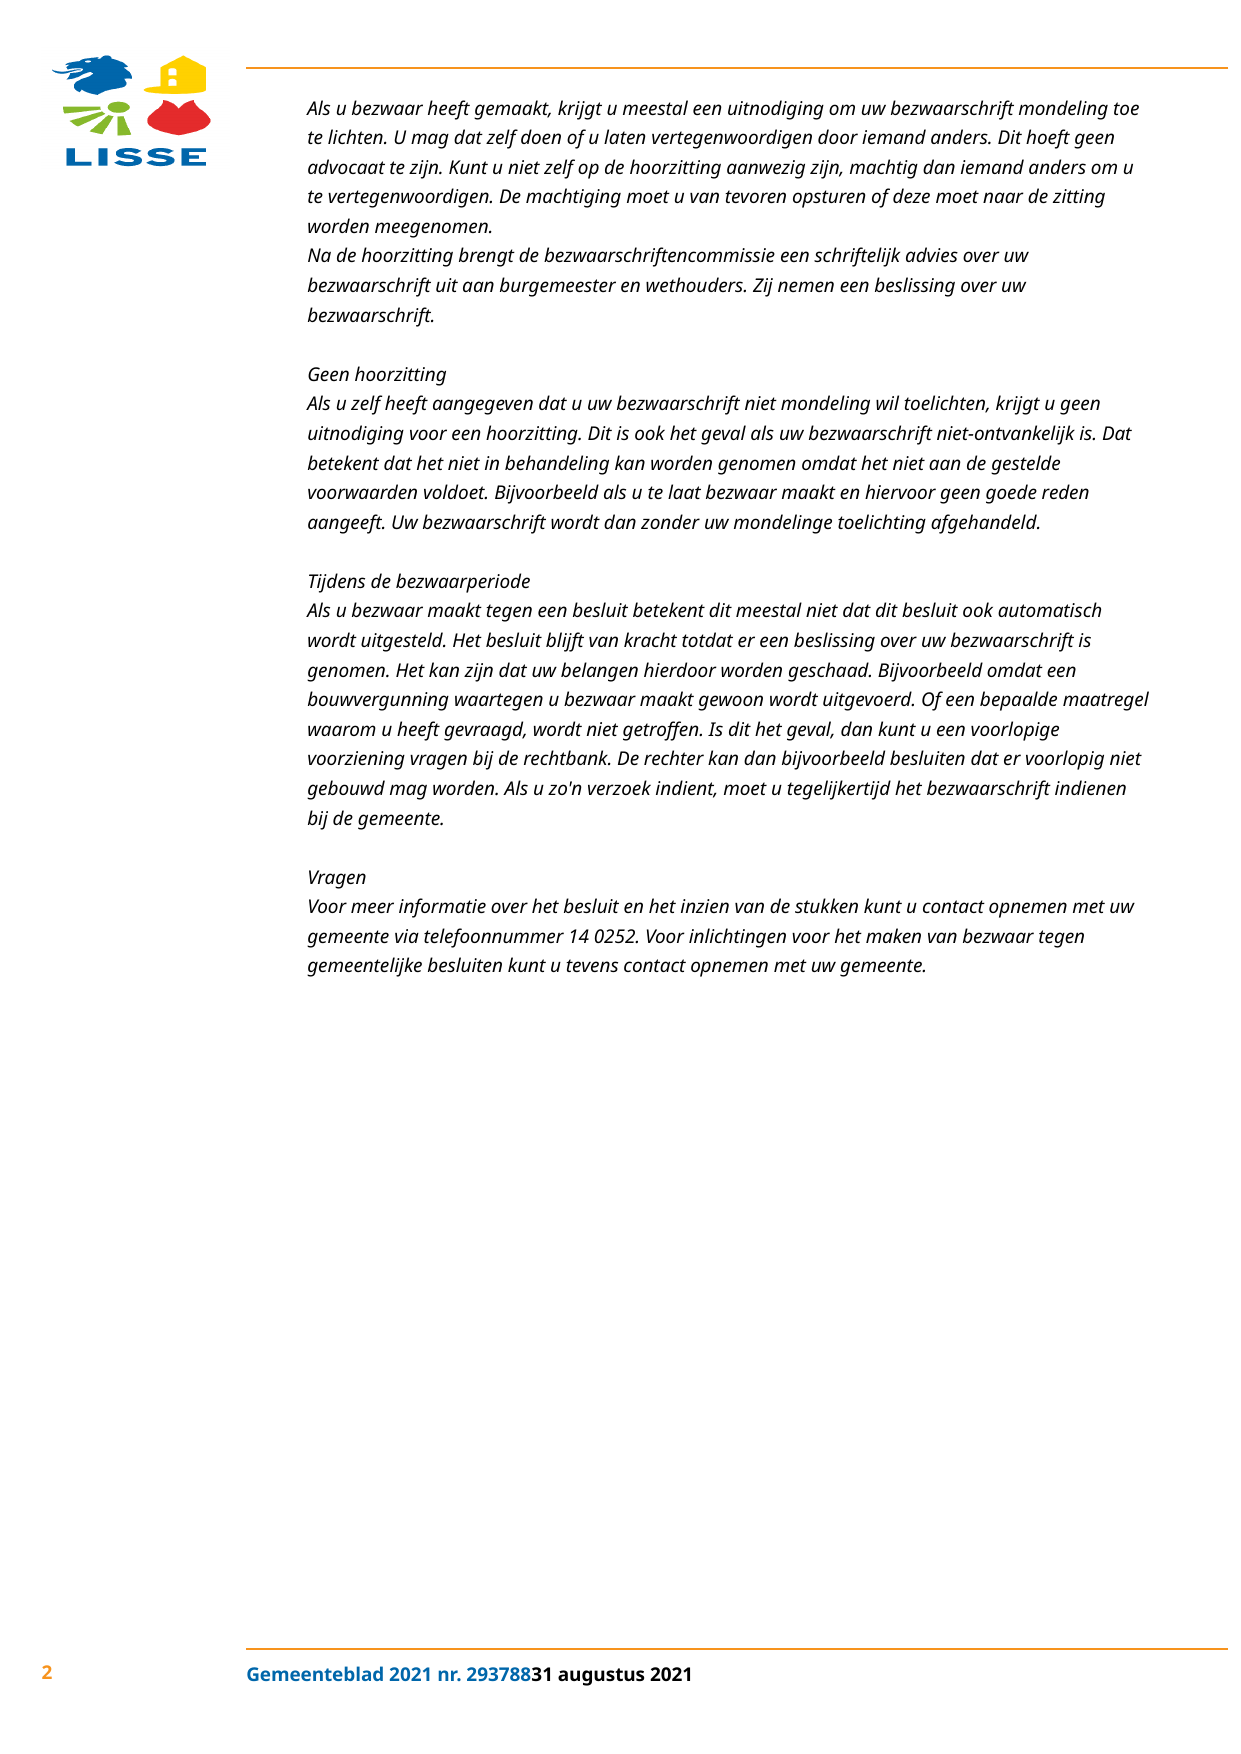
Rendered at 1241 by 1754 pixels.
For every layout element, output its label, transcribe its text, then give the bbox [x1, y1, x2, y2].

list Tijdens de bezwaarperiode [248, 568, 1152, 594]
list Vragen [248, 864, 1152, 890]
list Als u zelf heeft aangegeven dat u uw bezwaarschrift niet mondeling wil toelichten, krijgt u geen uitnodiging voor een hoorzitting. Dit is ook het geval als uw bezwaarschrift niet-ontvankelijk is. Dat betekent dat het niet in behandeling kan worden genomen omdat het niet aan de gestelde voorwaarden voldoet. Bijvoorbeeld als u te laat bezwaar maakt en hiervoor geen goede reden aangeeft. Uw bezwaarschrift wordt dan zonder uw mondelinge toelichting afgehandeld. [248, 391, 1152, 535]
list Als u bezwaar heeft gemaakt, krijgt u meestal een uitnodiging om uw bezwaarschrift mondeling toe te lichten. U mag dat zelf doen of u laten vertegenwoordigen door iemand anders. Dit hoeft geen advocaat te zijn. Kunt u niet zelf op de hoorzitting aanwezig zijn, machtig dan iemand anders om u te vertegenwoordigen. De machtiging moet u van tevoren opsturen of deze moet naar de zitting worden meegenomen. [248, 95, 1152, 239]
list Na de hoorzitting brengt de bezwaarschriftencommissie een schriftelijk advies over uw bezwaarschrift uit aan burgemeester en wethouders. Zij nemen een beslissing over uw bezwaarschrift. [248, 243, 1152, 328]
list Voor meer informatie over het besluit en het inzien van de stukken kunt u contact opnemen met uw gemeente via telefoonnummer 14 0252. Voor inlichtingen voor het maken van bezwaar tegen gemeentelijke besluiten kunt u tevens contact opnemen met uw gemeente. [248, 893, 1152, 978]
list Geen hoorzitting [248, 361, 1152, 387]
list Als u bezwaar maakt tegen een besluit betekent dit meestal niet dat dit besluit ook automatisch wordt uitgesteld. Het besluit blijft van kracht totdat er een beslissing over uw bezwaarschrift is genomen. Het kan zijn dat uw belangen hierdoor worden geschaad. Bijvoorbeeld omdat een bouwvergunning waartegen u bezwaar maakt gewoon wordt uitgevoerd. Of een bepaalde maatregel waarom u heeft gevraagd, wordt niet getroffen. Is dit het geval, dan kunt u een voorlopige voorziening vragen bij de rechtbank. De rechter kan dan bijvoorbeeld besluiten dat er voorlopig niet gebouwd mag worden. Als u zo'n verzoek indient, moet u tegelijkertijd het bezwaarschrift indienen bij de gemeente. [248, 598, 1152, 831]
picture [41, 47, 231, 172]
